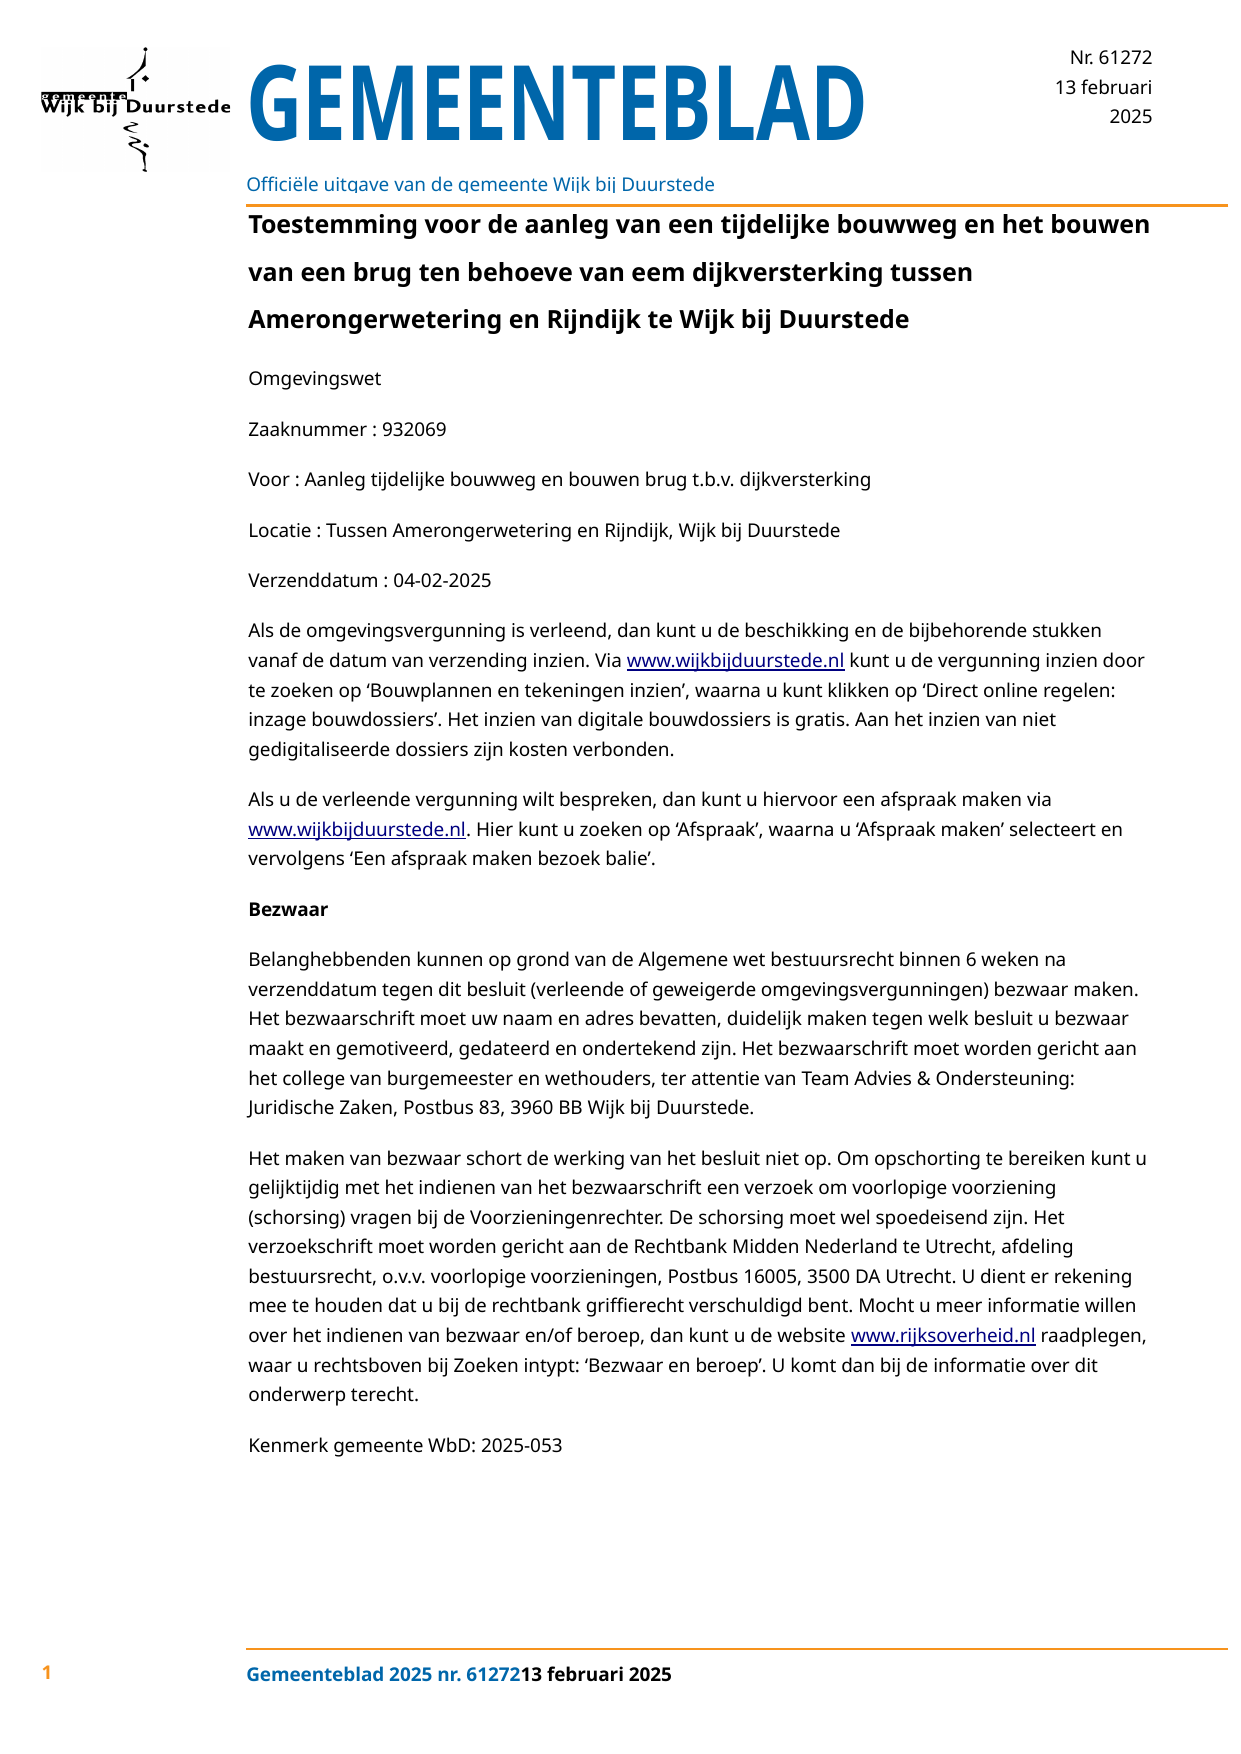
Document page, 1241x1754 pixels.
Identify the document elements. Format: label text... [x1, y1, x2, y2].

text Belanghebbenden kunnen op grond van de Algemene wet bestuursrecht binnen 6 weken na verzenddatum tegen dit besluit (verleende of geweigerde omgevingsvergunningen) bezwaar maken. Het bezwaarschrift moet uw naam en adres bevatten, duidelijk maken tegen welk besluit u bezwaar maakt en gemotiveerd, gedateerd en ondertekend zijn. Het bezwaarschrift moet worden gericht aan het college van burgemeester en wethouders, ter attentie van Team Advies & Ondersteuning: Juridische Zaken, Postbus 83, 3960 BB Wijk bij Duurstede. [248, 946, 1152, 1120]
text Toestemming voor de aanleg van een tijdelijke bouwweg en het bouwen van een brug ten behoeve van eem dijkversterking tussen Amerongerwetering en Rijndijk te Wijk bij Duurstede [248, 207, 1152, 336]
text Locatie : Tussen Amerongerwetering en Rijndijk, Wijk bij Duurstede [248, 517, 1152, 542]
text Als u de verleende vergunning wilt bespreken, dan kunt u hiervoor een afspraak maken via www.wijkbijduurstede.nl. Hier kunt u zoeken op ‘Afspraak’, waarna u ‘Afspraak maken’ selecteert en vervolgens ‘Een afspraak maken bezoek balie’. [248, 786, 1152, 871]
text Omgevingswet [248, 366, 1152, 391]
text Bezwaar [248, 896, 1152, 922]
text Kenmerk gemeente WbD: 2025-053 [248, 1432, 1152, 1457]
text Het maken van bezwaar schort de werking van het besluit niet op. Om opschorting te bereiken kunt u gelijktijdig met het indienen van het bezwaarschrift een verzoek om voorlopige voorziening (schorsing) vragen bij de Voorzieningenrechter. De schorsing moet wel spoedeisend zijn. Het verzoekschrift moet worden gericht aan de Rechtbank Midden Nederland te Utrecht, afdeling bestuursrecht, o.v.v. voorlopige voorzieningen, Postbus 16005, 3500 DA Utrecht. U dient er rekening mee te houden dat u bij de rechtbank griffierecht verschuldigd bent. Mocht u meer informatie willen over het indienen van bezwaar en/of beroep, dan kunt u de website www.rijksoverheid.nl raadplegen, waar u rechtsboven bij Zoeken intypt: ‘Bezwaar en beroep’. U komt dan bij de informatie over dit onderwerp terecht. [248, 1145, 1152, 1407]
text Zaaknummer : 932069 [248, 416, 1152, 442]
text Als de omgevingsvergunning is verleend, dan kunt u de beschikking en de bijbehorende stukken vanaf de datum van verzending inzien. Via www.wijkbijduurstede.nl kunt u de vergunning inzien door te zoeken op ‘Bouwplannen en tekeningen inzien’, waarna u kunt klikken op ‘Direct online regelen: inzage bouwdossiers’. Het inzien van digitale bouwdossiers is gratis. Aan het inzien van niet gedigitaliseerde dossiers zijn kosten verbonden. [248, 618, 1152, 762]
text Voor : Aanleg tijdelijke bouwweg en bouwen brug t.b.v. dijkversterking [248, 466, 1152, 492]
picture [41, 47, 231, 172]
text Verzenddatum : 04-02-2025 [248, 567, 1152, 593]
